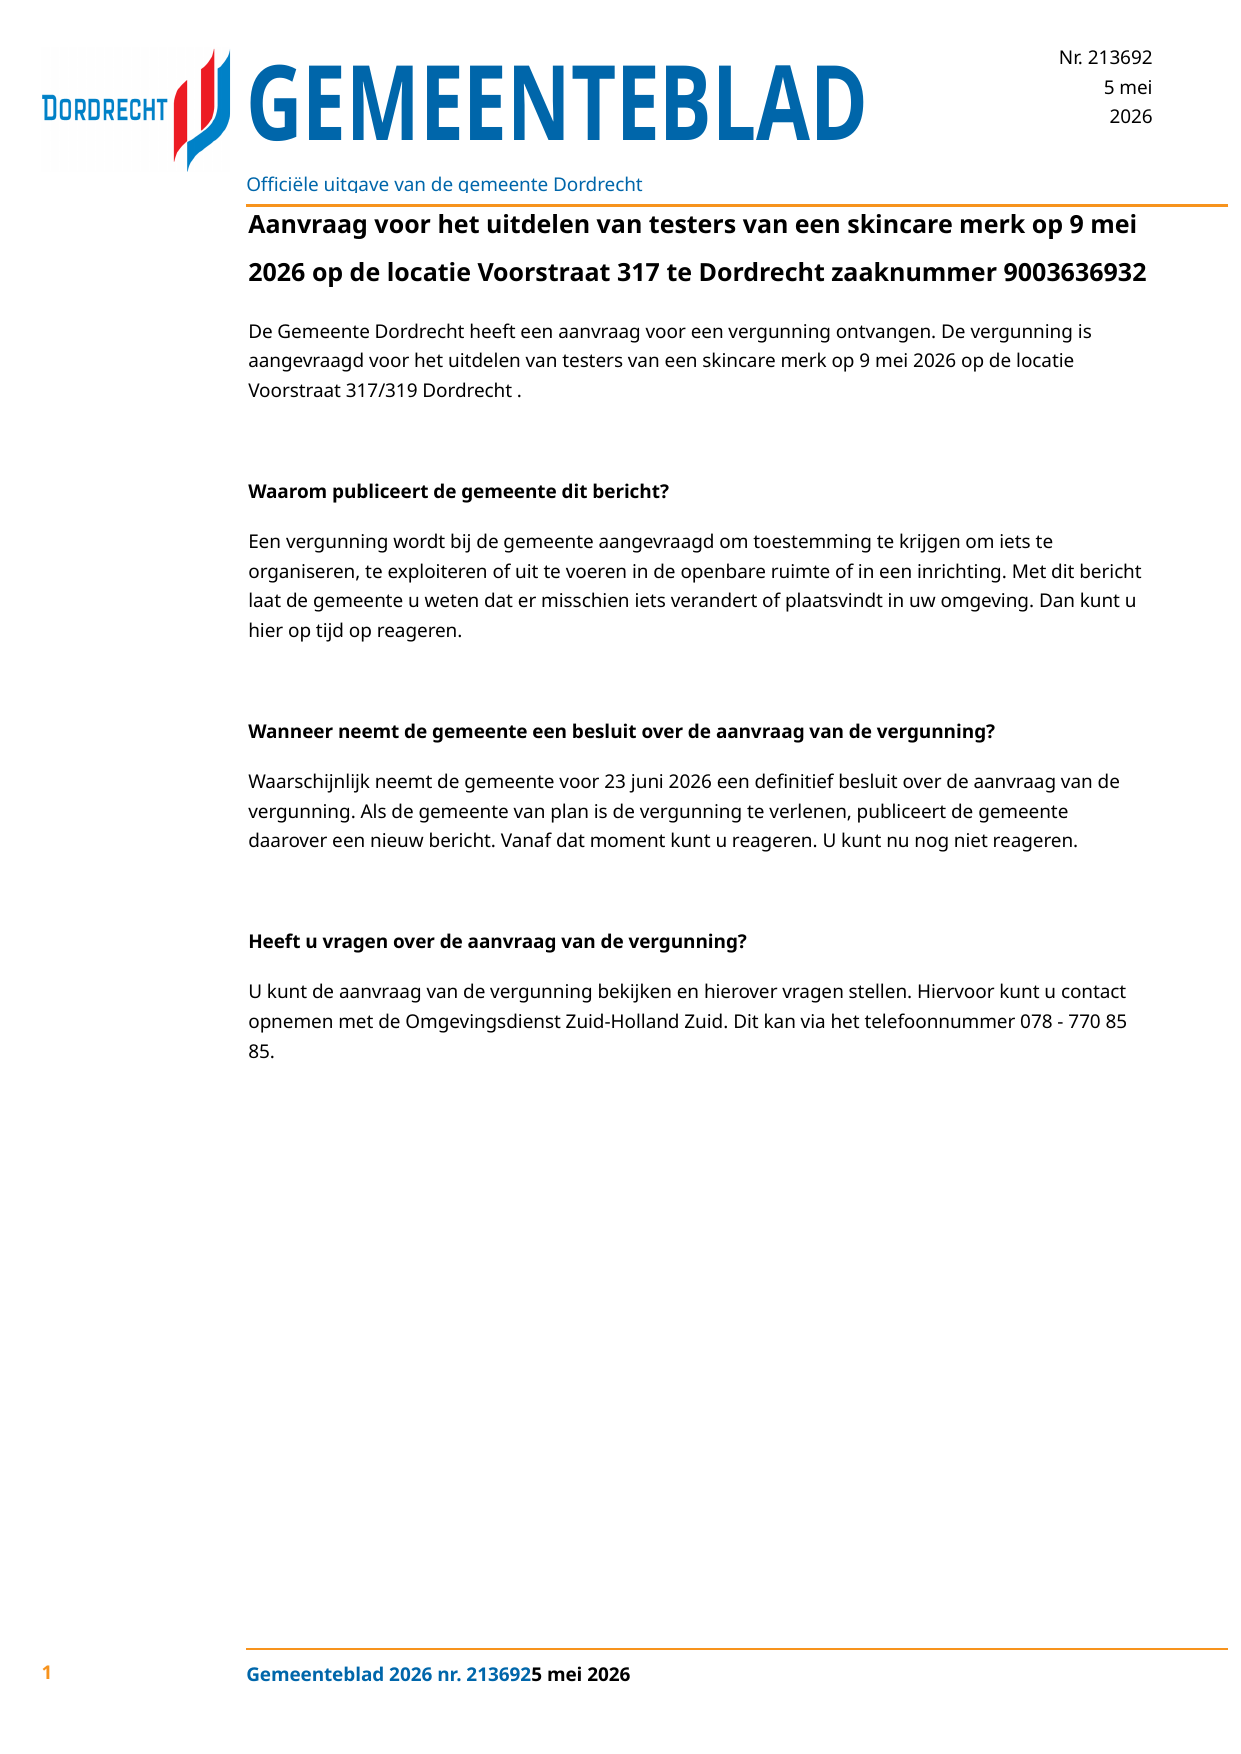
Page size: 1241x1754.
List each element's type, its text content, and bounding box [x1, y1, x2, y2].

text Waarom publiceert de gemeente dit bericht? [248, 478, 1152, 504]
text Een vergunning wordt bij de gemeente aangevraagd om toestemming te krijgen om iets te organiseren, te exploiteren of uit te voeren in de openbare ruimte of in een inrichting. Met dit bericht laat de gemeente u weten dat er misschien iets verandert of plaatsvindt in uw omgeving. Dan kunt u hier op tijd op reageren. [248, 528, 1152, 643]
picture [41, 47, 231, 172]
text Waarschijnlijk neemt de gemeente voor 23 juni 2026 een definitief besluit over de aanvraag van de vergunning. Als de gemeente van plan is de vergunning te verlenen, publiceert de gemeente daarover een nieuw bericht. Vanaf dat moment kunt u reageren. U kunt nu nog niet reageren. [248, 768, 1152, 853]
text De Gemeente Dordrecht heeft een aanvraag voor een vergunning ontvangen. De vergunning is aangevraagd voor het uitdelen van testers van een skincare merk op 9 mei 2026 op de locatie Voorstraat 317/319 Dordrecht . [248, 318, 1152, 403]
text Wanneer neemt de gemeente een besluit over de aanvraag van de vergunning? [248, 718, 1152, 744]
text Aanvraag voor het uitdelen van testers van een skincare merk op 9 mei 2026 op de locatie Voorstraat 317 te Dordrecht zaaknummer 9003636932 [248, 207, 1152, 288]
text U kunt de aanvraag van de vergunning bekijken en hierover vragen stellen. Hiervoor kunt u contact opnemen met de Omgevingsdienst Zuid-Holland Zuid. Dit kan via het telefoonnummer 078 - 770 85 85. [248, 979, 1152, 1064]
text Heeft u vragen over de aanvraag van de vergunning? [248, 928, 1152, 954]
